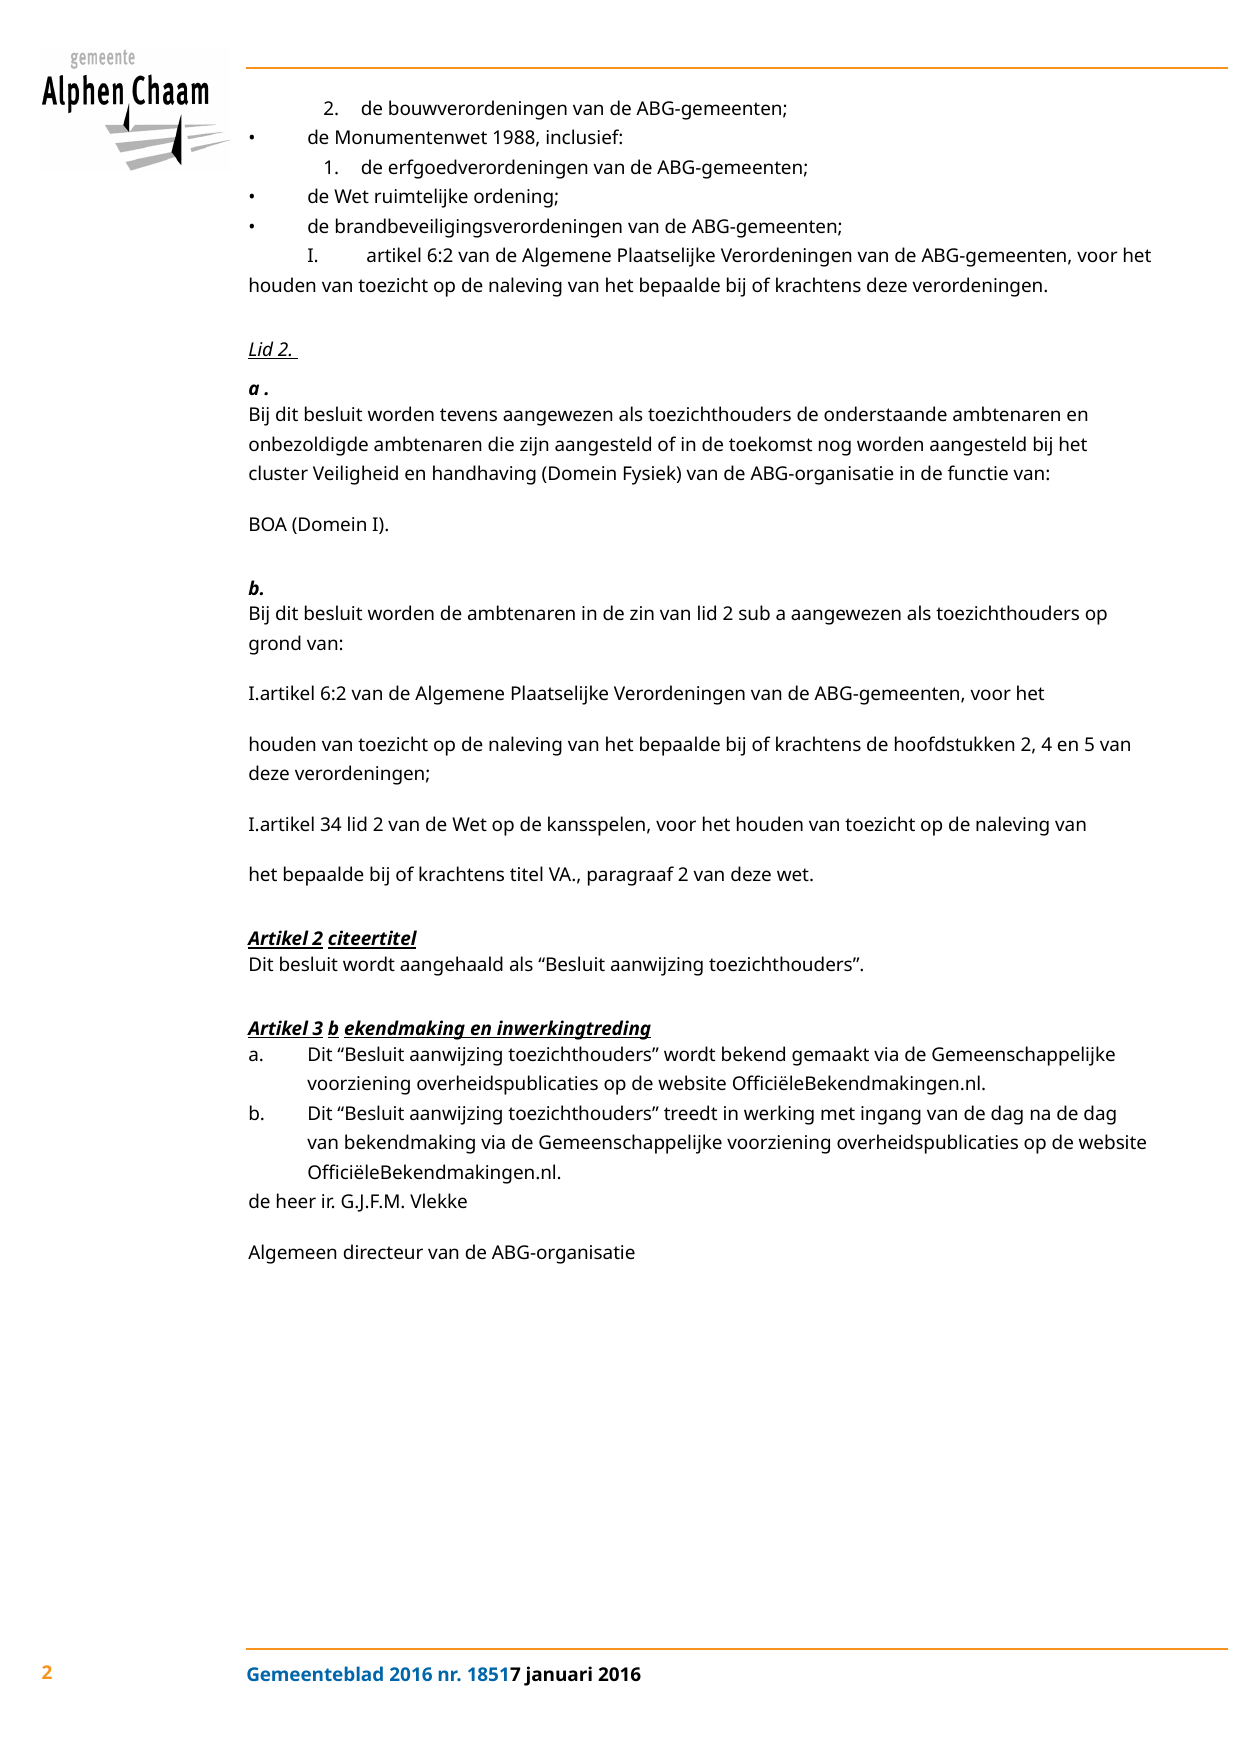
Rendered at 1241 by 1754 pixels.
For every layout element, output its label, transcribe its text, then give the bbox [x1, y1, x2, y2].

text Lid 2. [248, 336, 1152, 362]
list artikel 6:2 van de Algemene Plaatselijke Verordeningen van de ABG-gemeenten, voor het [307, 243, 1152, 268]
list de erfgoedverordeningen van de ABG-gemeenten; [323, 154, 1152, 180]
text I.artikel 6:2 van de Algemene Plaatselijke Verordeningen van de ABG-gemeenten, voor het [248, 681, 1152, 706]
text Dit besluit wordt aangehaald als “Besluit aanwijzing toezichthouders”. [248, 951, 1152, 977]
list de brandbeveiligingsverordeningen van de ABG-gemeenten; [248, 213, 1152, 239]
text Bij dit besluit worden tevens aangewezen als toezichthouders de onderstaande ambtenaren en onbezoldigde ambtenaren die zijn aangesteld of in de toekomst nog worden aangesteld bij het cluster Veiligheid en handhaving (Domein Fysiek) van de ABG-organisatie in de functie van: [248, 401, 1152, 486]
text het bepaalde bij of krachtens titel VA., paragraaf 2 van deze wet. [248, 861, 1152, 887]
text houden van toezicht op de naleving van het bepaalde bij of krachtens de hoofdstukken 2, 4 en 5 van deze verordeningen; [248, 731, 1152, 786]
text I.artikel 34 lid 2 van de Wet op de kansspelen, voor het houden van toezicht op de naleving van [248, 811, 1152, 837]
list Dit “Besluit aanwijzing toezichthouders” wordt bekend gemaakt via de Gemeenschappelijke voorziening overheidspublicaties op de website OfficiëleBekendmakingen.nl. [248, 1041, 1152, 1096]
list de Monumentenwet 1988, inclusief: [248, 124, 1152, 150]
text Bij dit besluit worden de ambtenaren in de zin van lid 2 sub a aangewezen als toezichthouders op grond van: [248, 601, 1152, 656]
text houden van toezicht op de naleving van het bepaalde bij of krachtens deze verordeningen. [248, 272, 1152, 298]
text Artikel 3 b ekendmaking en inwerkingtreding [248, 1015, 1152, 1041]
text de heer ir. G.J.F.M. Vlekke [248, 1189, 1152, 1214]
list de Wet ruimtelijke ordening; [248, 183, 1152, 209]
picture [41, 47, 231, 172]
text a . [248, 376, 1152, 401]
list Dit “Besluit aanwijzing toezichthouders” treedt in werking met ingang van de dag na de dag van bekendmaking via de Gemeenschappelijke voorziening overheidspublicaties op de website OfficiëleBekendmakingen.nl. [248, 1100, 1152, 1185]
text BOA (Domein I). [248, 511, 1152, 537]
text Artikel 2 citeertitel [248, 925, 1152, 951]
text Algemeen directeur van de ABG-organisatie [248, 1239, 1152, 1265]
list de bouwverordeningen van de ABG-gemeenten; [323, 95, 1152, 121]
text b. [248, 575, 1152, 601]
